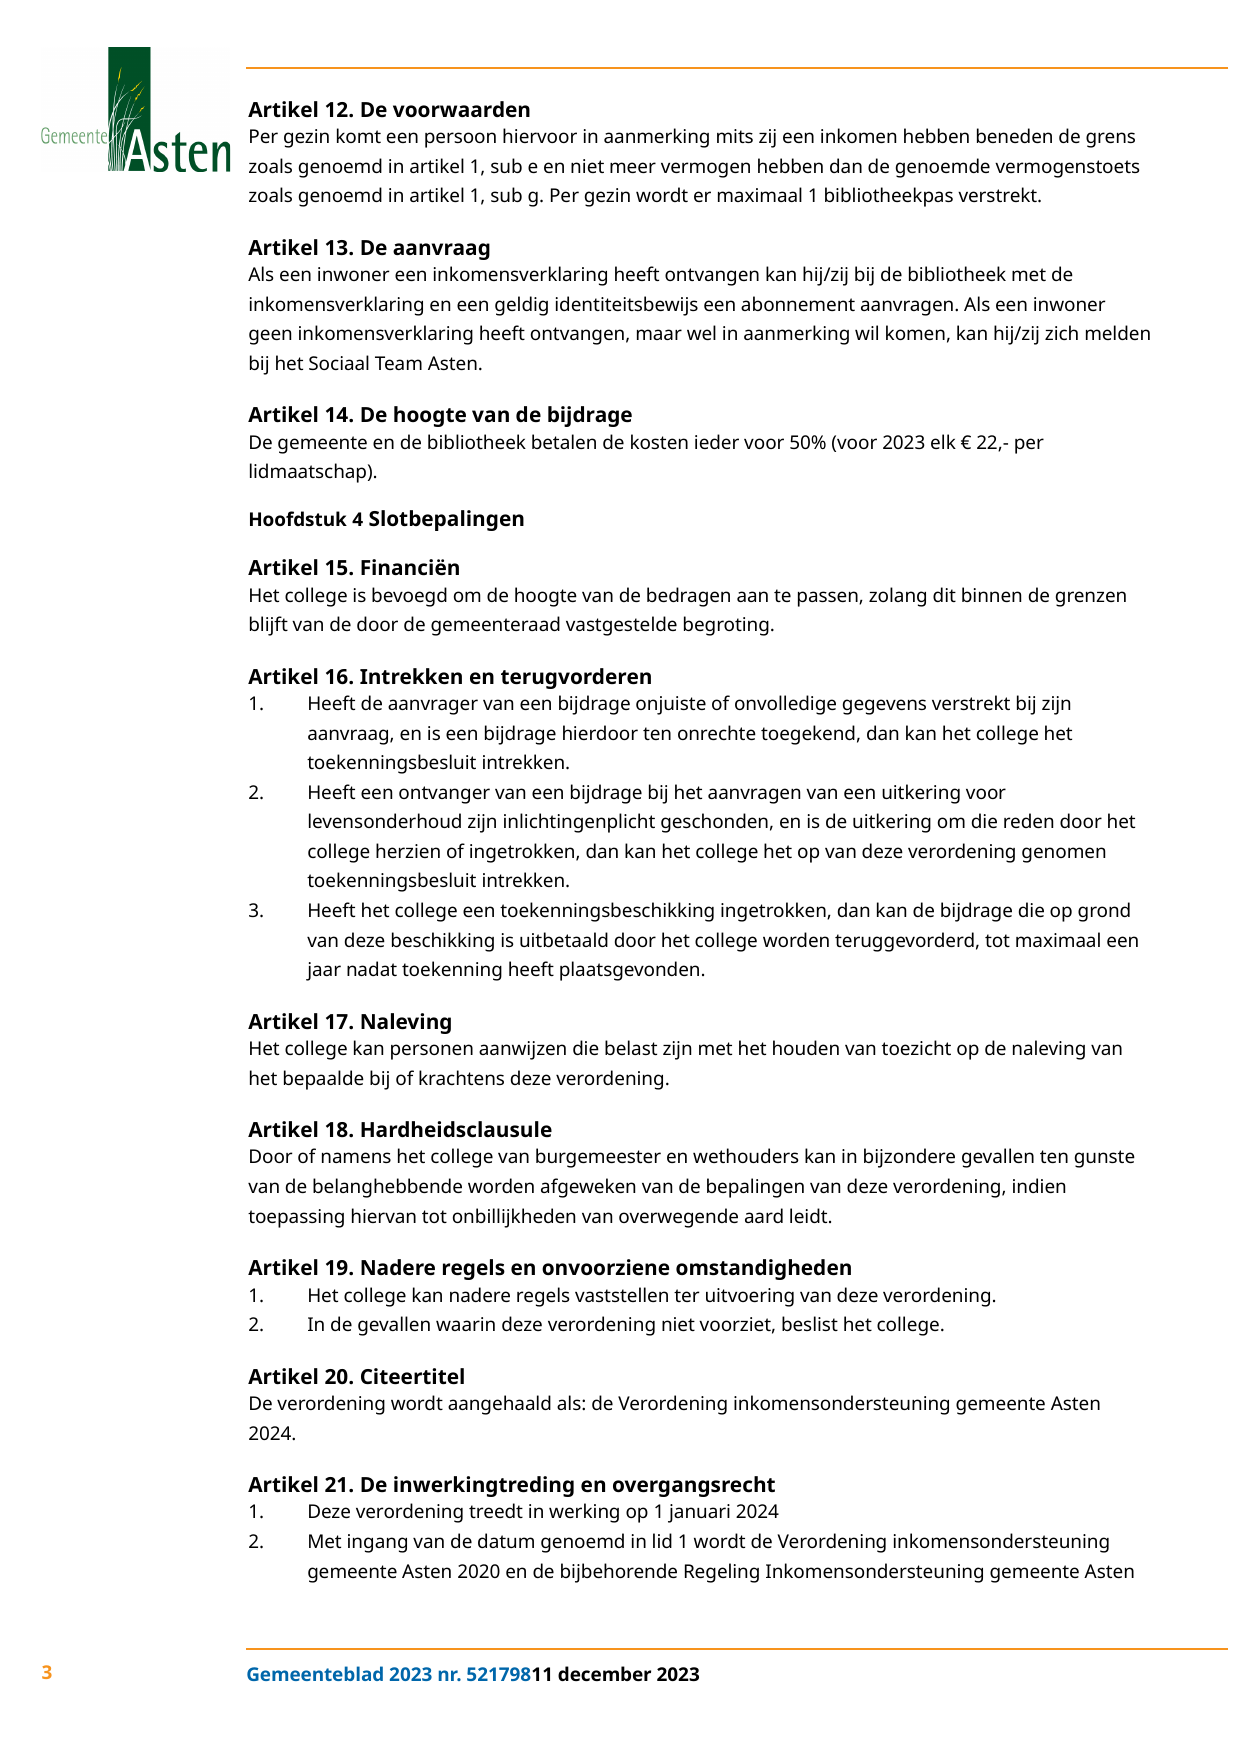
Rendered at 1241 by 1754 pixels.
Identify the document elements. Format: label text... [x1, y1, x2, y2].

text Artikel 21. De inwerkingtreding en overgangsrecht [248, 1470, 1152, 1499]
text De verordening wordt aangehaald als: de Verordening inkomensondersteuning gemeente Asten 2024. [248, 1390, 1152, 1446]
text Als een inwoner een inkomensverklaring heeft ontvangen kan hij/zij bij de bibliotheek met de inkomensverklaring en een geldig identiteitsbewijs een abonnement aanvragen. Als een inwoner geen inkomensverklaring heeft ontvangen, maar wel in aanmerking wil komen, kan hij/zij zich melden bij het Sociaal Team Asten. [248, 261, 1152, 376]
text Artikel 18. Hardheidsclausule [248, 1115, 1152, 1144]
text Door of namens het college van burgemeester en wethouders kan in bijzondere gevallen ten gunste van de belanghebbende worden afgeweken van de bepalingen van deze verordening, indien toepassing hiervan tot onbillijkheden van overwegende aard leidt. [248, 1144, 1152, 1229]
text Het college kan personen aanwijzen die belast zijn met het houden van toezicht op de naleving van het bepaalde bij of krachtens deze verordening. [248, 1035, 1152, 1091]
text Artikel 15. Financiën [248, 553, 1152, 582]
text Hoofdstuk 4 Slotbepalingen [248, 504, 1152, 532]
text Artikel 20. Citeertitel [248, 1362, 1152, 1390]
text Artikel 17. Naleving [248, 1007, 1152, 1035]
text Artikel 12. De voorwaarden [248, 95, 1152, 123]
text Het college is bevoegd om de hoogte van de bedragen aan te passen, zolang dit binnen de grenzen blijft van de door de gemeenteraad vastgestelde begroting. [248, 582, 1152, 637]
list Heeft de aanvrager van een bijdrage onjuiste of onvolledige gegevens verstrekt bij zijn aanvraag, en is een bijdrage hierdoor ten onrechte toegekend, dan kan het college het toekenningsbesluit intrekken. [248, 690, 1152, 775]
text Artikel 19. Nadere regels en onvoorziene omstandigheden [248, 1253, 1152, 1282]
picture [41, 47, 231, 172]
text Artikel 16. Intrekken en terugvorderen [248, 662, 1152, 690]
list Met ingang van de datum genoemd in lid 1 wordt de Verordening inkomensondersteuning gemeente Asten 2020 en de bijbehorende Regeling Inkomensondersteuning gemeente Asten [248, 1528, 1152, 1583]
list Heeft het college een toekenningsbeschikking ingetrokken, dan kan de bijdrage die op grond van deze beschikking is uitbetaald door het college worden teruggevorderd, tot maximaal een jaar nadat toekenning heeft plaatsgevonden. [248, 897, 1152, 982]
list In de gevallen waarin deze verordening niet voorziet, beslist het college. [248, 1311, 1152, 1337]
text Artikel 13. De aanvraag [248, 233, 1152, 261]
text Per gezin komt een persoon hiervoor in aanmerking mits zij een inkomen hebben beneden de grens zoals genoemd in artikel 1, sub e en niet meer vermogen hebben dan de genoemde vermogenstoets zoals genoemd in artikel 1, sub g. Per gezin wordt er maximaal 1 bibliotheekpas verstrekt. [248, 123, 1152, 208]
list Deze verordening treedt in werking op 1 januari 2024 [248, 1499, 1152, 1524]
text Artikel 14. De hoogte van de bijdrage [248, 400, 1152, 429]
list Heeft een ontvanger van een bijdrage bij het aanvragen van een uitkering voor levensonderhoud zijn inlichtingenplicht geschonden, en is de uitkering om die reden door het college herzien of ingetrokken, dan kan het college het op van deze verordening genomen toekenningsbesluit intrekken. [248, 779, 1152, 893]
list Het college kan nadere regels vaststellen ter uitvoering van deze verordening. [248, 1282, 1152, 1307]
text De gemeente en de bibliotheek betalen de kosten ieder voor 50% (voor 2023 elk € 22,- per lidmaatschap). [248, 429, 1152, 484]
